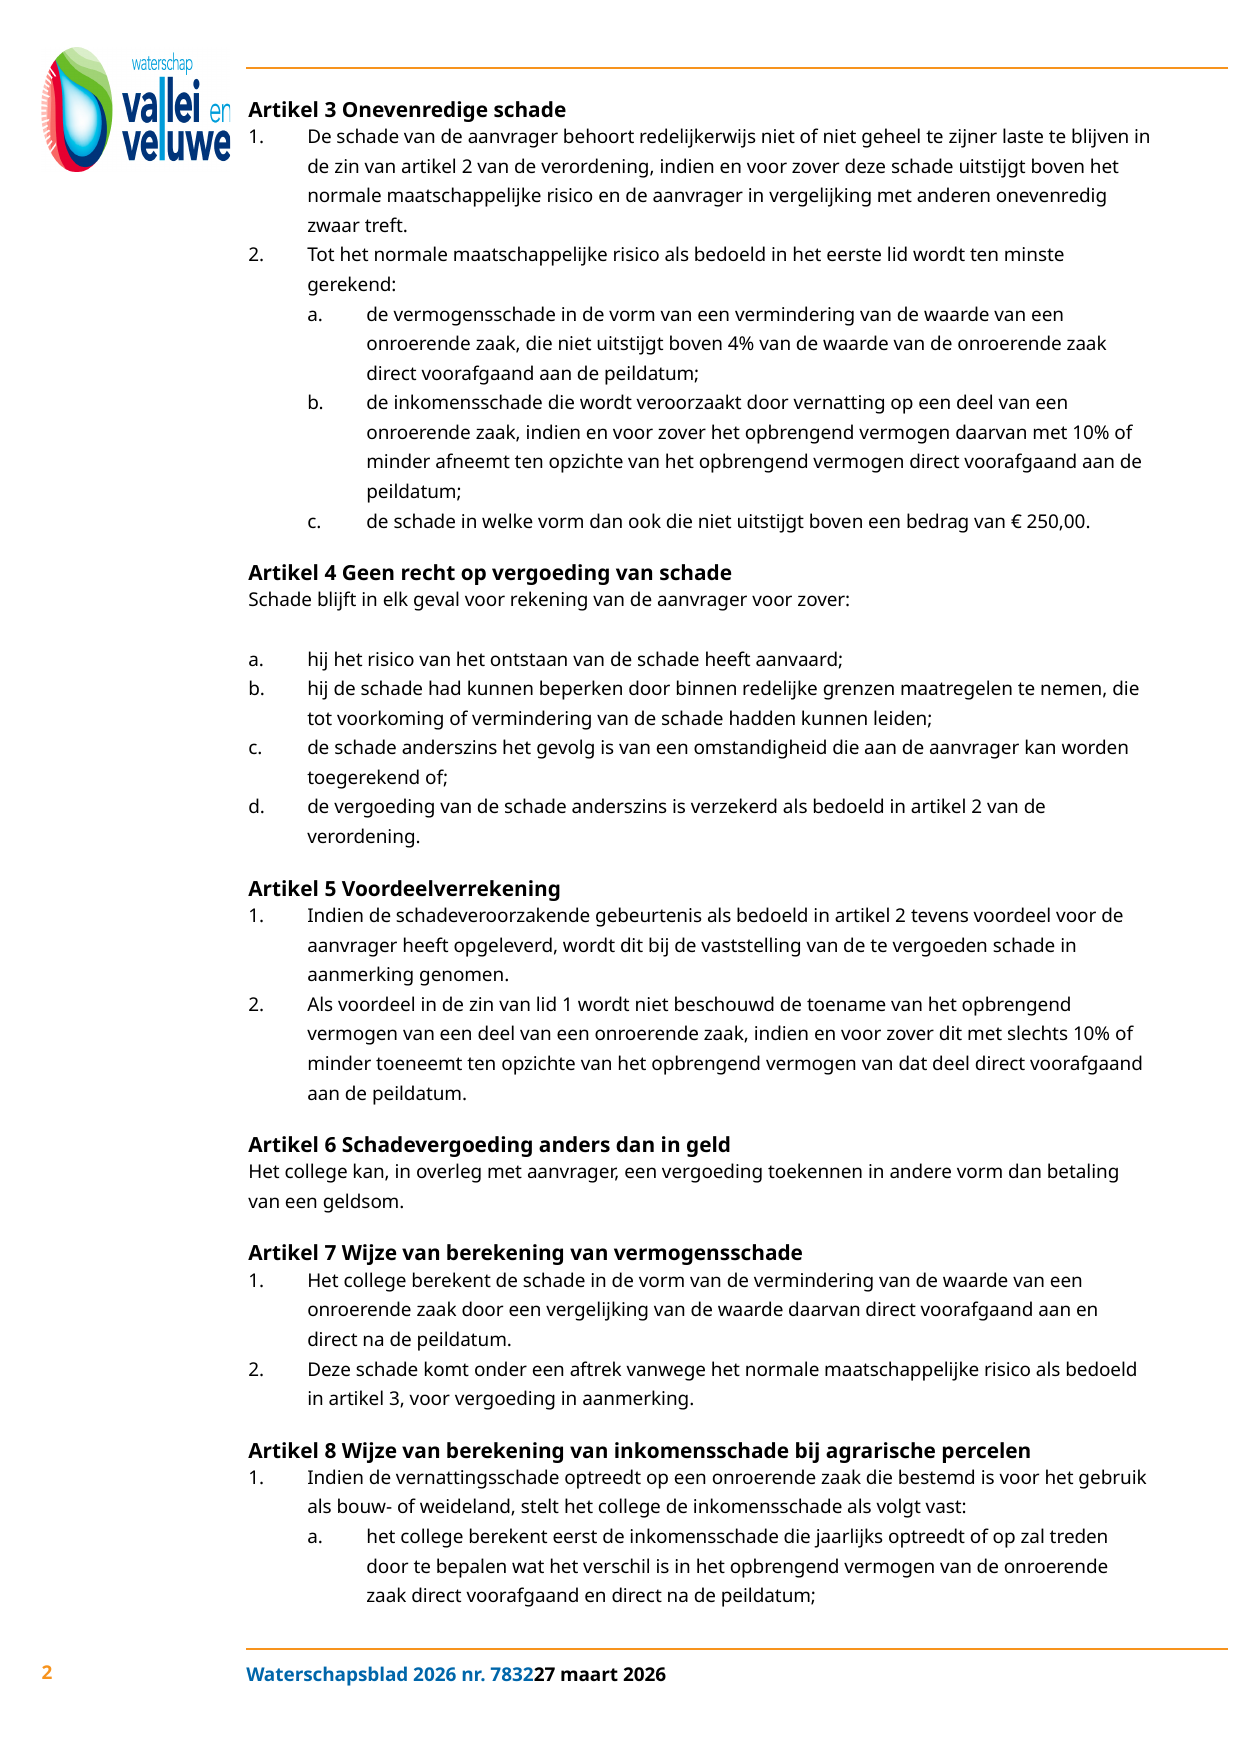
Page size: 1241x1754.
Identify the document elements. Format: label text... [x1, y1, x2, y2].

list de schade in welke vorm dan ook die niet uitstijgt boven een bedrag van € 250,00. [307, 508, 1152, 533]
list hij het risico van het ontstaan van de schade heeft aanvaard; [248, 646, 1152, 672]
list Tot het normale maatschappelijke risico als bedoeld in het eerste lid wordt ten minste gerekend: [248, 242, 1152, 297]
text Artikel 6 Schadevergoeding anders dan in geld [248, 1130, 1152, 1158]
list Als voordeel in de zin van lid 1 wordt niet beschouwd de toename van het opbrengend vermogen van een deel van een onroerende zaak, indien en voor zover dit met slechts 10% of minder toeneemt ten opzichte van het opbrengend vermogen van dat deel direct voorafgaand aan de peildatum. [248, 991, 1152, 1105]
text Het college kan, in overleg met aanvrager, een vergoeding toekennen in andere vorm dan betaling van een geldsom. [248, 1158, 1152, 1214]
list Het college berekent de schade in de vorm van de vermindering van de waarde van een onroerende zaak door een vergelijking van de waarde daarvan direct voorafgaand aan en direct na de peildatum. [248, 1267, 1152, 1352]
list de schade anderszins het gevolg is van een omstandigheid die aan de aanvrager kan worden toegerekend of; [248, 734, 1152, 790]
text Artikel 3 Onevenredige schade [248, 95, 1152, 123]
list de vergoeding van de schade anderszins is verzekerd als bedoeld in artikel 2 van de verordening. [248, 794, 1152, 849]
picture [41, 47, 231, 172]
list Deze schade komt onder een aftrek vanwege het normale maatschappelijke risico als bedoeld in artikel 3, voor vergoeding in aanmerking. [248, 1356, 1152, 1411]
list het college berekent eerst de inkomensschade die jaarlijks optreedt of op zal treden door te bepalen wat het verschil is in het opbrengend vermogen van de onroerende zaak direct voorafgaand en direct na de peildatum; [307, 1523, 1152, 1608]
text Artikel 4 Geen recht op vergoeding van schade [248, 558, 1152, 587]
text Artikel 5 Voordeelverrekening [248, 874, 1152, 902]
text Artikel 7 Wijze van berekening van vermogensschade [248, 1238, 1152, 1267]
text Artikel 8 Wijze van berekening van inkomensschade bij agrarische percelen [248, 1436, 1152, 1464]
list hij de schade had kunnen beperken door binnen redelijke grenzen maatregelen te nemen, die tot voorkoming of vermindering van de schade hadden kunnen leiden; [248, 675, 1152, 731]
list Indien de vernattingsschade optreedt op een onroerende zaak die bestemd is voor het gebruik als bouw- of weideland, stelt het college de inkomensschade als volgt vast: [248, 1464, 1152, 1519]
list Indien de schadeveroorzakende gebeurtenis als bedoeld in artikel 2 tevens voordeel voor de aanvrager heeft opgeleverd, wordt dit bij de vaststelling van de te vergoeden schade in aanmerking genomen. [248, 902, 1152, 987]
list de vermogensschade in de vorm van een vermindering van de waarde van een onroerende zaak, die niet uitstijgt boven 4% van de waarde van de onroerende zaak direct voorafgaand aan de peildatum; [307, 301, 1152, 386]
text Schade blijft in elk geval voor rekening van de aanvrager voor zover: [248, 587, 1152, 612]
list de inkomensschade die wordt veroorzaakt door vernatting op een deel van een onroerende zaak, indien en voor zover het opbrengend vermogen daarvan met 10% of minder afneemt ten opzichte van het opbrengend vermogen direct voorafgaand aan de peildatum; [307, 389, 1152, 504]
list De schade van de aanvrager behoort redelijkerwijs niet of niet geheel te zijner laste te blijven in de zin van artikel 2 van de verordening, indien en voor zover deze schade uitstijgt boven het normale maatschappelijke risico en de aanvrager in vergelijking met anderen onevenredig zwaar treft. [248, 123, 1152, 238]
